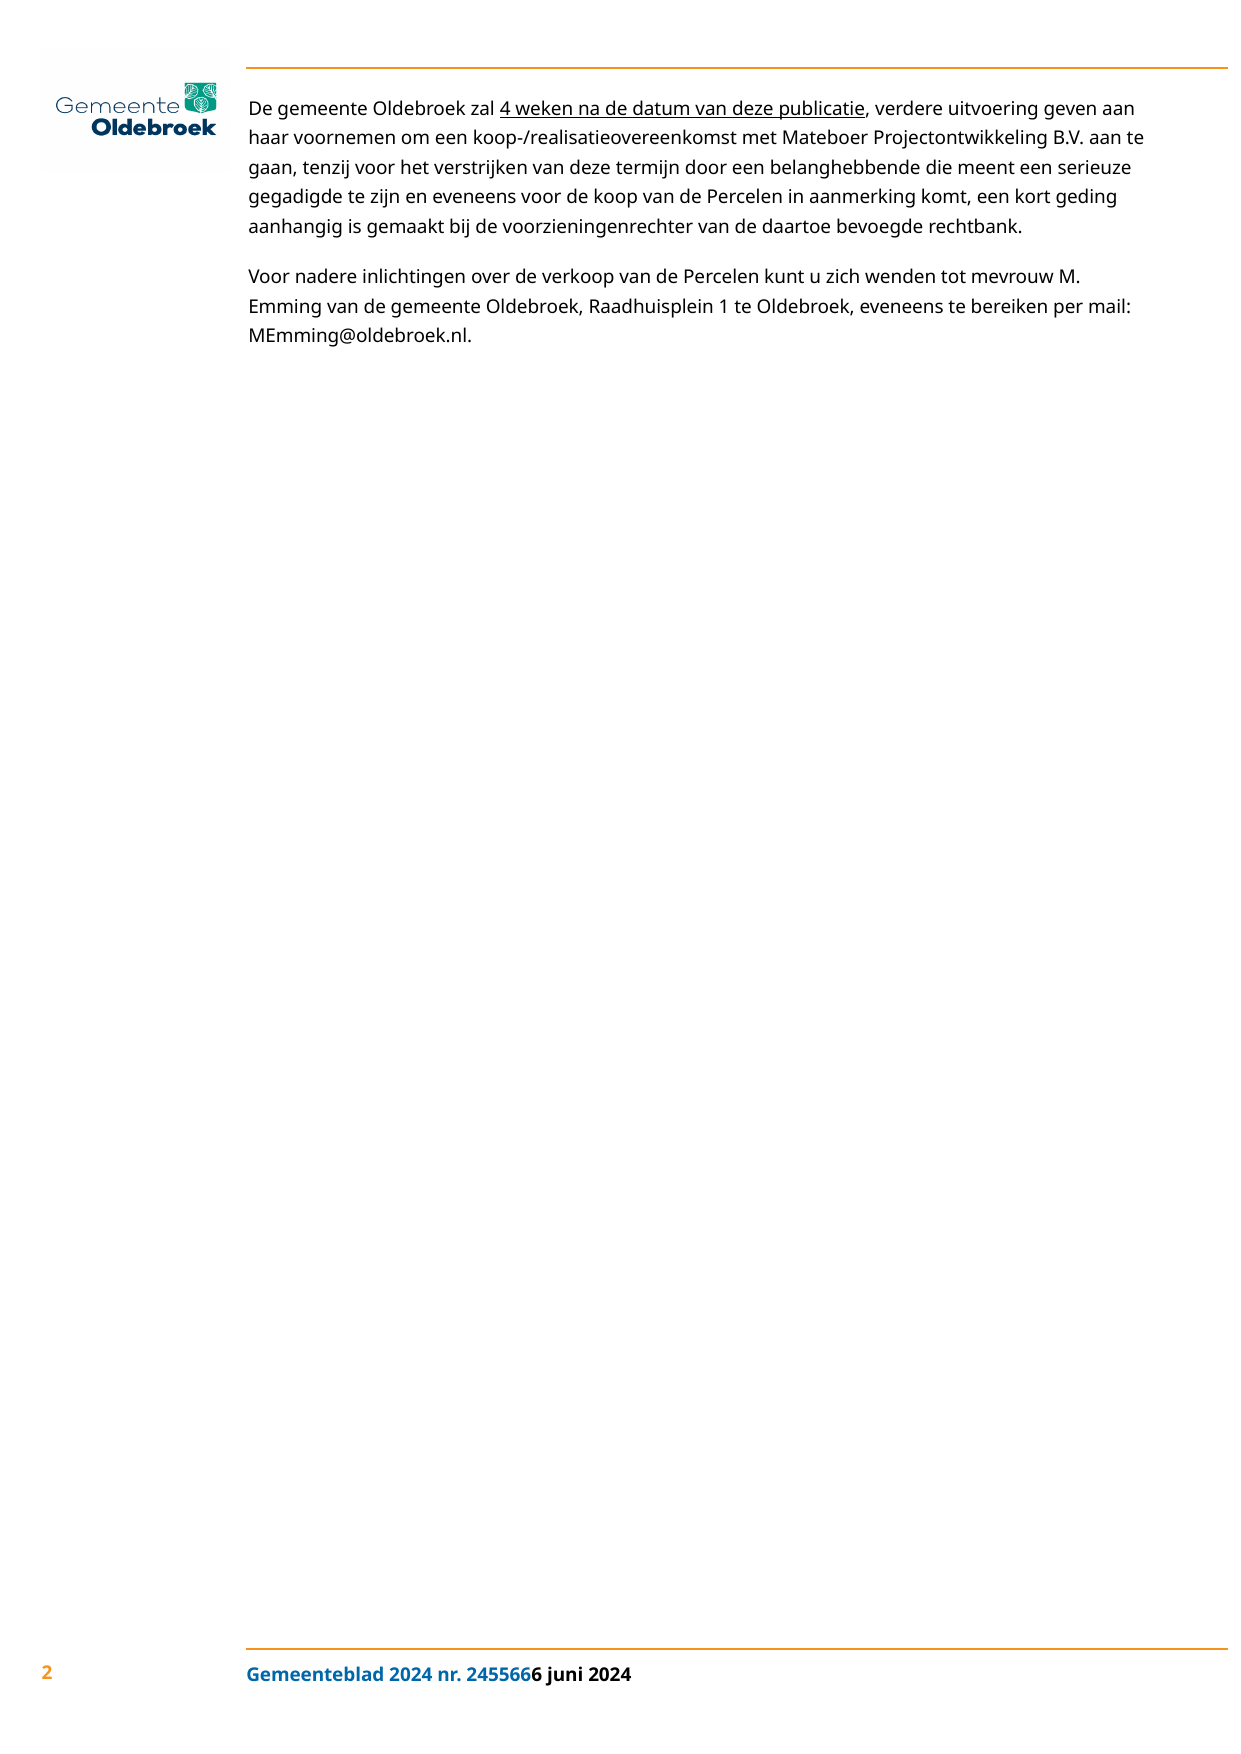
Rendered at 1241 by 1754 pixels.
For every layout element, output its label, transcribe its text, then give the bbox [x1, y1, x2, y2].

text De gemeente Oldebroek zal 4 weken na de datum van deze publicatie, verdere uitvoering geven aan haar voornemen om een koop-/realisatieovereenkomst met Mateboer Projectontwikkeling B.V. aan te gaan, tenzij voor het verstrijken van deze termijn door een belanghebbende die meent een serieuze gegadigde te zijn en eveneens voor de koop van de Percelen in aanmerking komt, een kort geding aanhangig is gemaakt bij de voorzieningenrechter van de daartoe bevoegde rechtbank. [248, 95, 1152, 239]
picture [41, 47, 231, 172]
text Voor nadere inlichtingen over de verkoop van de Percelen kunt u zich wenden tot mevrouw M. Emming van de gemeente Oldebroek, Raadhuisplein 1 te Oldebroek, eveneens te bereiken per mail: MEmming@oldebroek.nl. [248, 263, 1152, 348]
